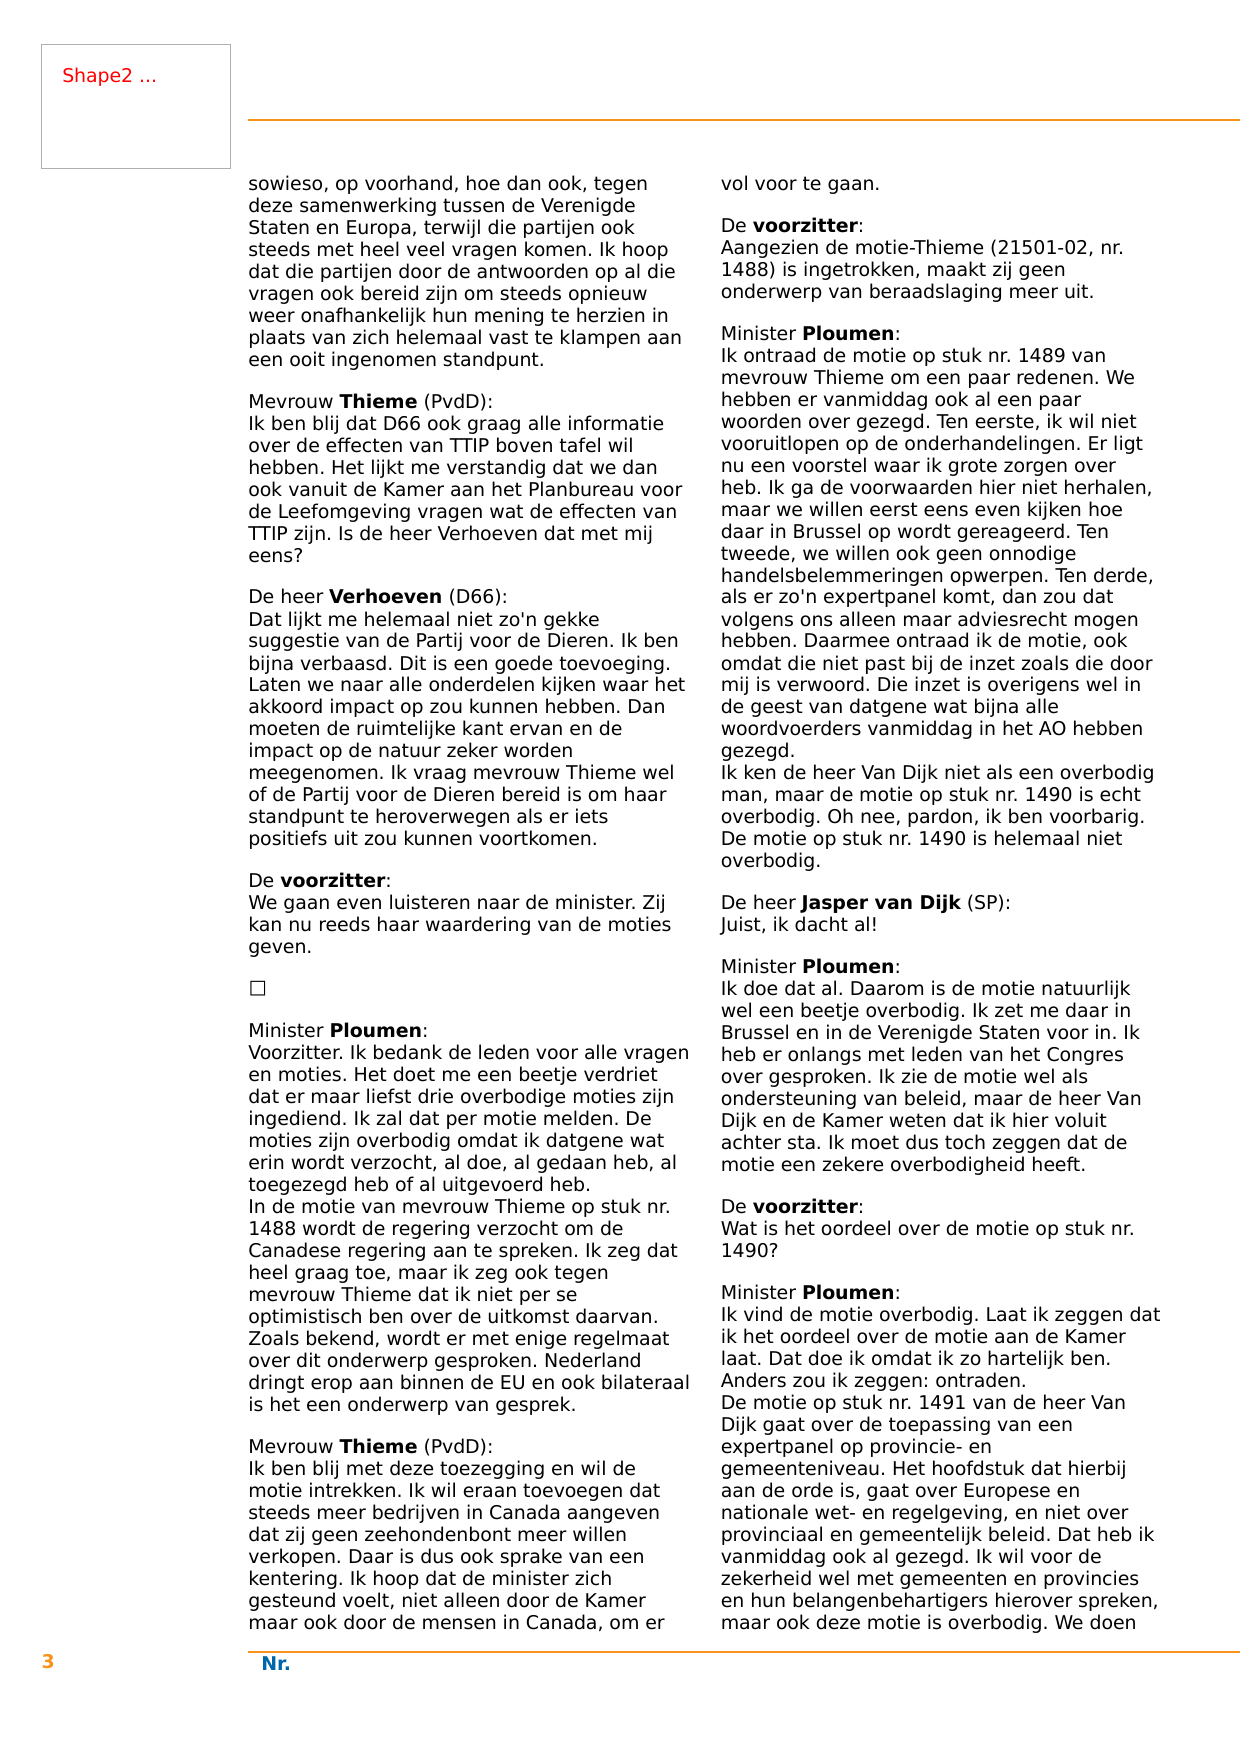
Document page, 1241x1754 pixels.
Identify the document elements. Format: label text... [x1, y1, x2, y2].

text Minister Ploumen: [721, 956, 1163, 978]
text In de motie van mevrouw Thieme op stuk nr. 1488 wordt de regering verzocht om de Canadese regering aan te spreken. Ik zeg dat heel graag toe, maar ik zeg ook tegen mevrouw Thieme dat ik niet per se optimistisch ben over de uitkomst daarvan. Zoals bekend, wordt er met enige regelmaat over dit onderwerp gesproken. Nederland dringt erop aan binnen de EU en ook bilateraal is het een onderwerp van gesprek. [248, 1196, 691, 1416]
text sowieso, op voorhand, hoe dan ook, tegen deze samenwerking tussen de Verenigde Staten en Europa, terwijl die partijen ook steeds met heel veel vragen komen. Ik hoop dat die partijen door de antwoorden op al die vragen ook bereid zijn om steeds opnieuw weer onafhankelijk hun mening te herzien in plaats van zich helemaal vast te klampen aan een ooit ingenomen standpunt. [248, 173, 691, 371]
text Aangezien de motie-Thieme (21501-02, nr. 1488) is ingetrokken, maakt zij geen onderwerp van beraadslaging meer uit. [721, 237, 1163, 303]
text Mevrouw Thieme (PvdD): [248, 1436, 691, 1458]
text De voorzitter: [248, 870, 691, 892]
text Minister Ploumen: [721, 1282, 1163, 1304]
text We gaan even luisteren naar de minister. Zij kan nu reeds haar waardering van de moties geven. [248, 892, 691, 958]
text De voorzitter: [721, 215, 1163, 237]
text De heer Jasper van Dijk (SP): [721, 892, 1163, 914]
text Minister Ploumen: [248, 1020, 691, 1042]
text ⬜ [248, 978, 691, 1000]
text De heer Verhoeven (D66): [248, 586, 691, 608]
text Ik ben blij met deze toezegging en wil de motie intrekken. Ik wil eraan toevoegen dat steeds meer bedrijven in Canada aangeven dat zij geen zeehondenbont meer willen verkopen. Daar is dus ook sprake van een kentering. Ik hoop dat de minister zich gesteund voelt, niet alleen door de Kamer maar ook door de mensen in Canada, om er [248, 1458, 691, 1633]
text Mevrouw Thieme (PvdD): [248, 391, 691, 413]
text De motie op stuk nr. 1491 van de heer Van Dijk gaat over de toepassing van een expertpanel op provincie- en gemeenteniveau. Het hoofdstuk dat hierbij aan de orde is, gaat over Europese en nationale wet- en regelgeving, en niet over provinciaal en gemeentelijk beleid. Dat heb ik vanmiddag ook al gezegd. Ik wil voor de zekerheid wel met gemeenten en provincies en hun belangenbehartigers hierover spreken, maar ook deze motie is overbodig. We doen [721, 1392, 1163, 1633]
text Ik ben blij dat D66 ook graag alle informatie over de effecten van TTIP boven tafel wil hebben. Het lijkt me verstandig dat we dan ook vanuit de Kamer aan het Planbureau voor de Leefomgeving vragen wat de effecten van TTIP zijn. Is de heer Verhoeven dat met mij eens? [248, 413, 691, 566]
text Ik ken de heer Van Dijk niet als een overbodig man, maar de motie op stuk nr. 1490 is echt overbodig. Oh nee, pardon, ik ben voorbarig. De motie op stuk nr. 1490 is helemaal niet overbodig. [721, 762, 1163, 872]
text Juist, ik dacht al! [721, 914, 1163, 936]
text Minister Ploumen: [721, 323, 1163, 345]
text Ik doe dat al. Daarom is de motie natuurlijk wel een beetje overbodig. Ik zet me daar in Brussel en in de Verenigde Staten voor in. Ik heb er onlangs met leden van het Congres over gesproken. Ik zie de motie wel als ondersteuning van beleid, maar de heer Van Dijk en de Kamer weten dat ik hier voluit achter sta. Ik moet dus toch zeggen dat de motie een zekere overbodigheid heeft. [721, 978, 1163, 1176]
text vol voor te gaan. [721, 173, 1163, 195]
text Ik ontraad de motie op stuk nr. 1489 van mevrouw Thieme om een paar redenen. We hebben er vanmiddag ook al een paar woorden over gezegd. Ten eerste, ik wil niet vooruitlopen op de onderhandelingen. Er ligt nu een voorstel waar ik grote zorgen over heb. Ik ga de voorwaarden hier niet herhalen, maar we willen eerst eens even kijken hoe daar in Brussel op wordt gereageerd. Ten tweede, we willen ook geen onnodige handelsbelemmeringen opwerpen. Ten derde, als er zo'n expertpanel komt, dan zou dat volgens ons alleen maar adviesrecht mogen hebben. Daarmee ontraad ik de motie, ook omdat die niet past bij de inzet zoals die door mij is verwoord. Die inzet is overigens wel in de geest van datgene wat bijna alle woordvoerders vanmiddag in het AO hebben gezegd. [721, 345, 1163, 762]
text Dat lijkt me helemaal niet zo'n gekke suggestie van de Partij voor de Dieren. Ik ben bijna verbaasd. Dit is een goede toevoeging. Laten we naar alle onderdelen kijken waar het akkoord impact op zou kunnen hebben. Dan moeten de ruimtelijke kant ervan en de impact op de natuur zeker worden meegenomen. Ik vraag mevrouw Thieme wel of de Partij voor de Dieren bereid is om haar standpunt te heroverwegen als er iets positiefs uit zou kunnen voortkomen. [248, 608, 691, 850]
text Voorzitter. Ik bedank de leden voor alle vragen en moties. Het doet me een beetje verdriet dat er maar liefst drie overbodige moties zijn ingediend. Ik zal dat per motie melden. De moties zijn overbodig omdat ik datgene wat erin wordt verzocht, al doe, al gedaan heb, al toegezegd heb of al uitgevoerd heb. [248, 1042, 691, 1196]
text Ik vind de motie overbodig. Laat ik zeggen dat ik het oordeel over de motie aan de Kamer laat. Dat doe ik omdat ik zo hartelijk ben. Anders zou ik zeggen: ontraden. [721, 1304, 1163, 1392]
text De voorzitter: [721, 1196, 1163, 1218]
text Wat is het oordeel over de motie op stuk nr. 1490? [721, 1218, 1163, 1262]
